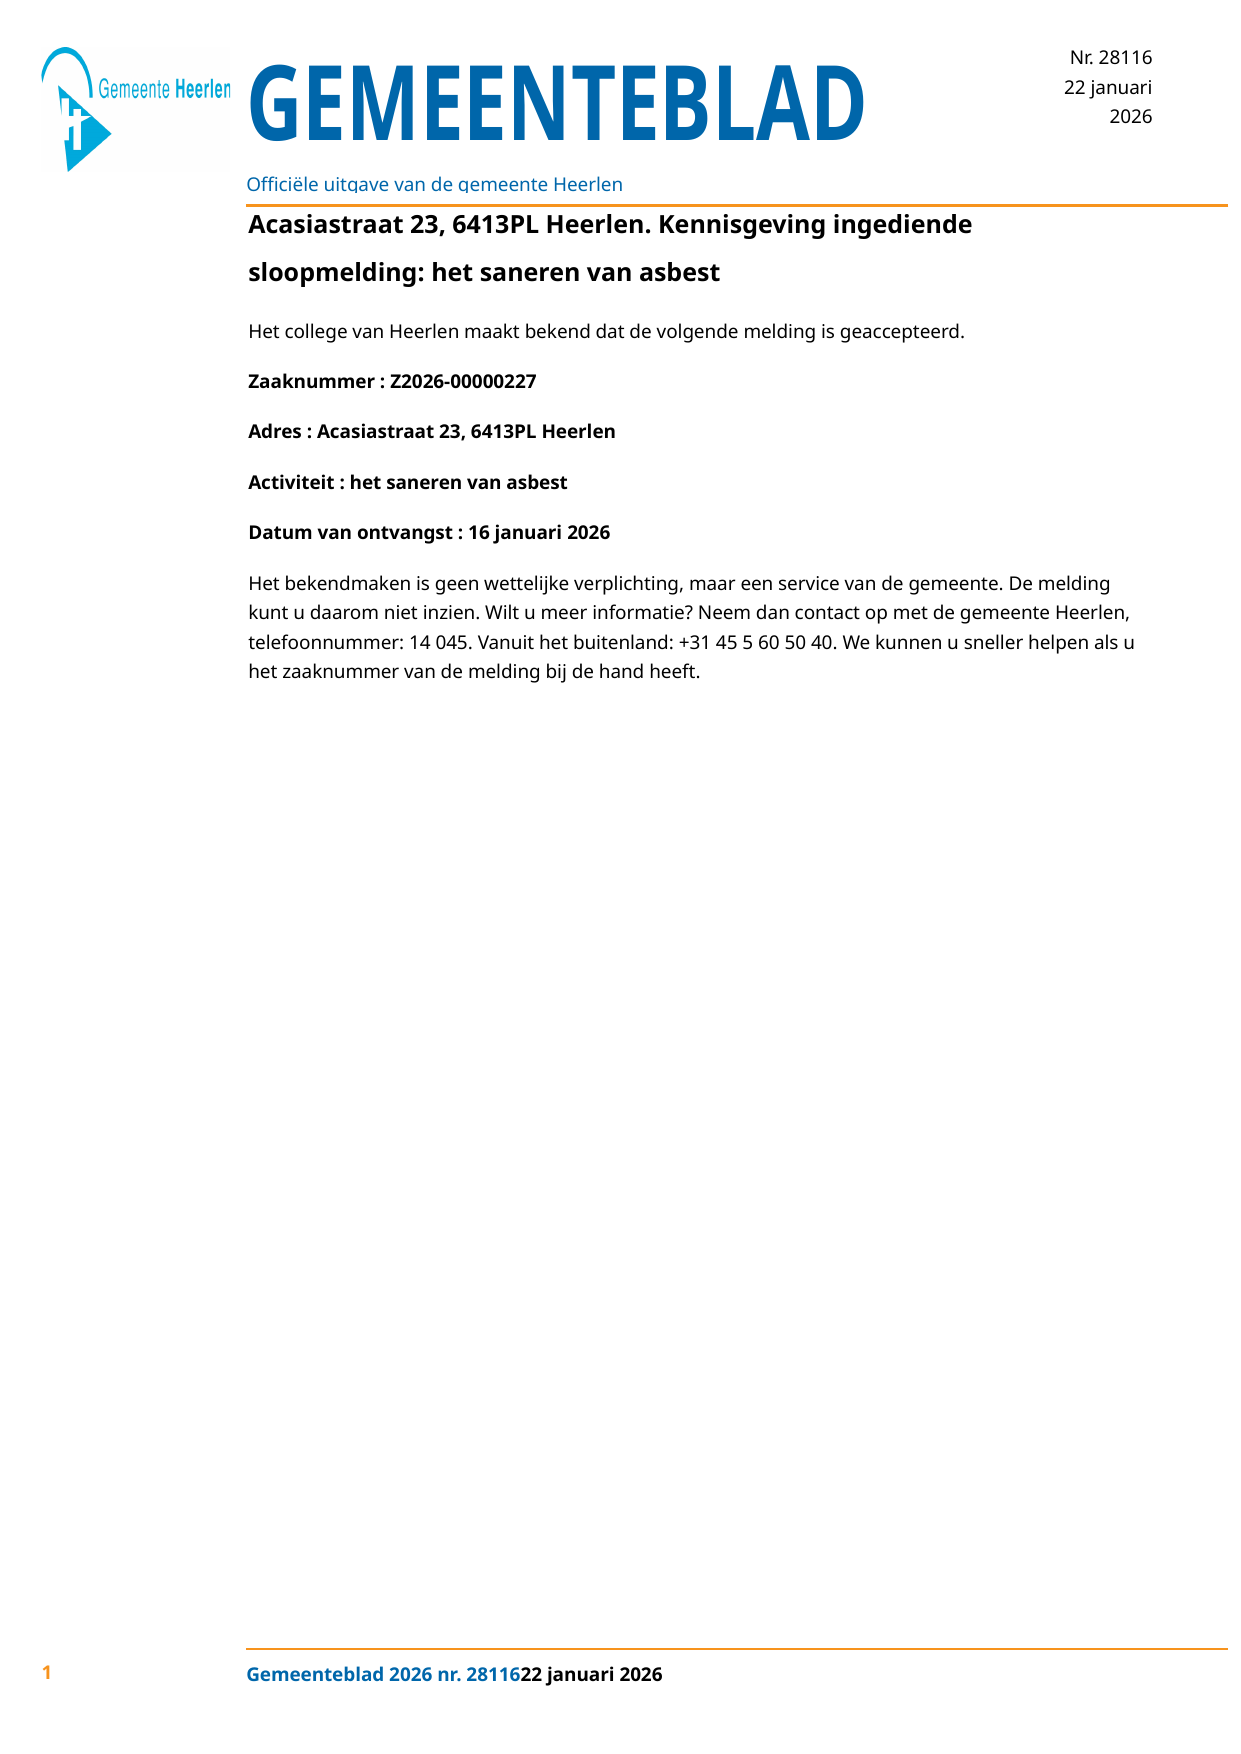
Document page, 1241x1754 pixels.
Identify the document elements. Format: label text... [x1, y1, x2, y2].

text Het college van Heerlen maakt bekend dat de volgende melding is geaccepteerd. [248, 318, 1152, 344]
text Het bekendmaken is geen wettelijke verplichting, maar een service van de gemeente. De melding kunt u daarom niet inzien. Wilt u meer informatie? Neem dan contact op met de gemeente Heerlen, telefoonnummer: 14 045. Vanuit het buitenland: +31 45 5 60 50 40. We kunnen u sneller helpen als u het zaaknummer van de melding bij de hand heeft. [248, 570, 1152, 684]
text Zaaknummer : Z2026-00000227 [248, 368, 1152, 394]
text Acasiastraat 23, 6413PL Heerlen. Kennisgeving ingediende sloopmelding: het saneren van asbest [248, 207, 1152, 288]
text Activiteit : het saneren van asbest [248, 469, 1152, 495]
text Datum van ontvangst : 16 januari 2026 [248, 519, 1152, 545]
text Adres : Acasiastraat 23, 6413PL Heerlen [248, 419, 1152, 444]
picture [41, 47, 231, 172]
picture [41, 47, 59, 70]
